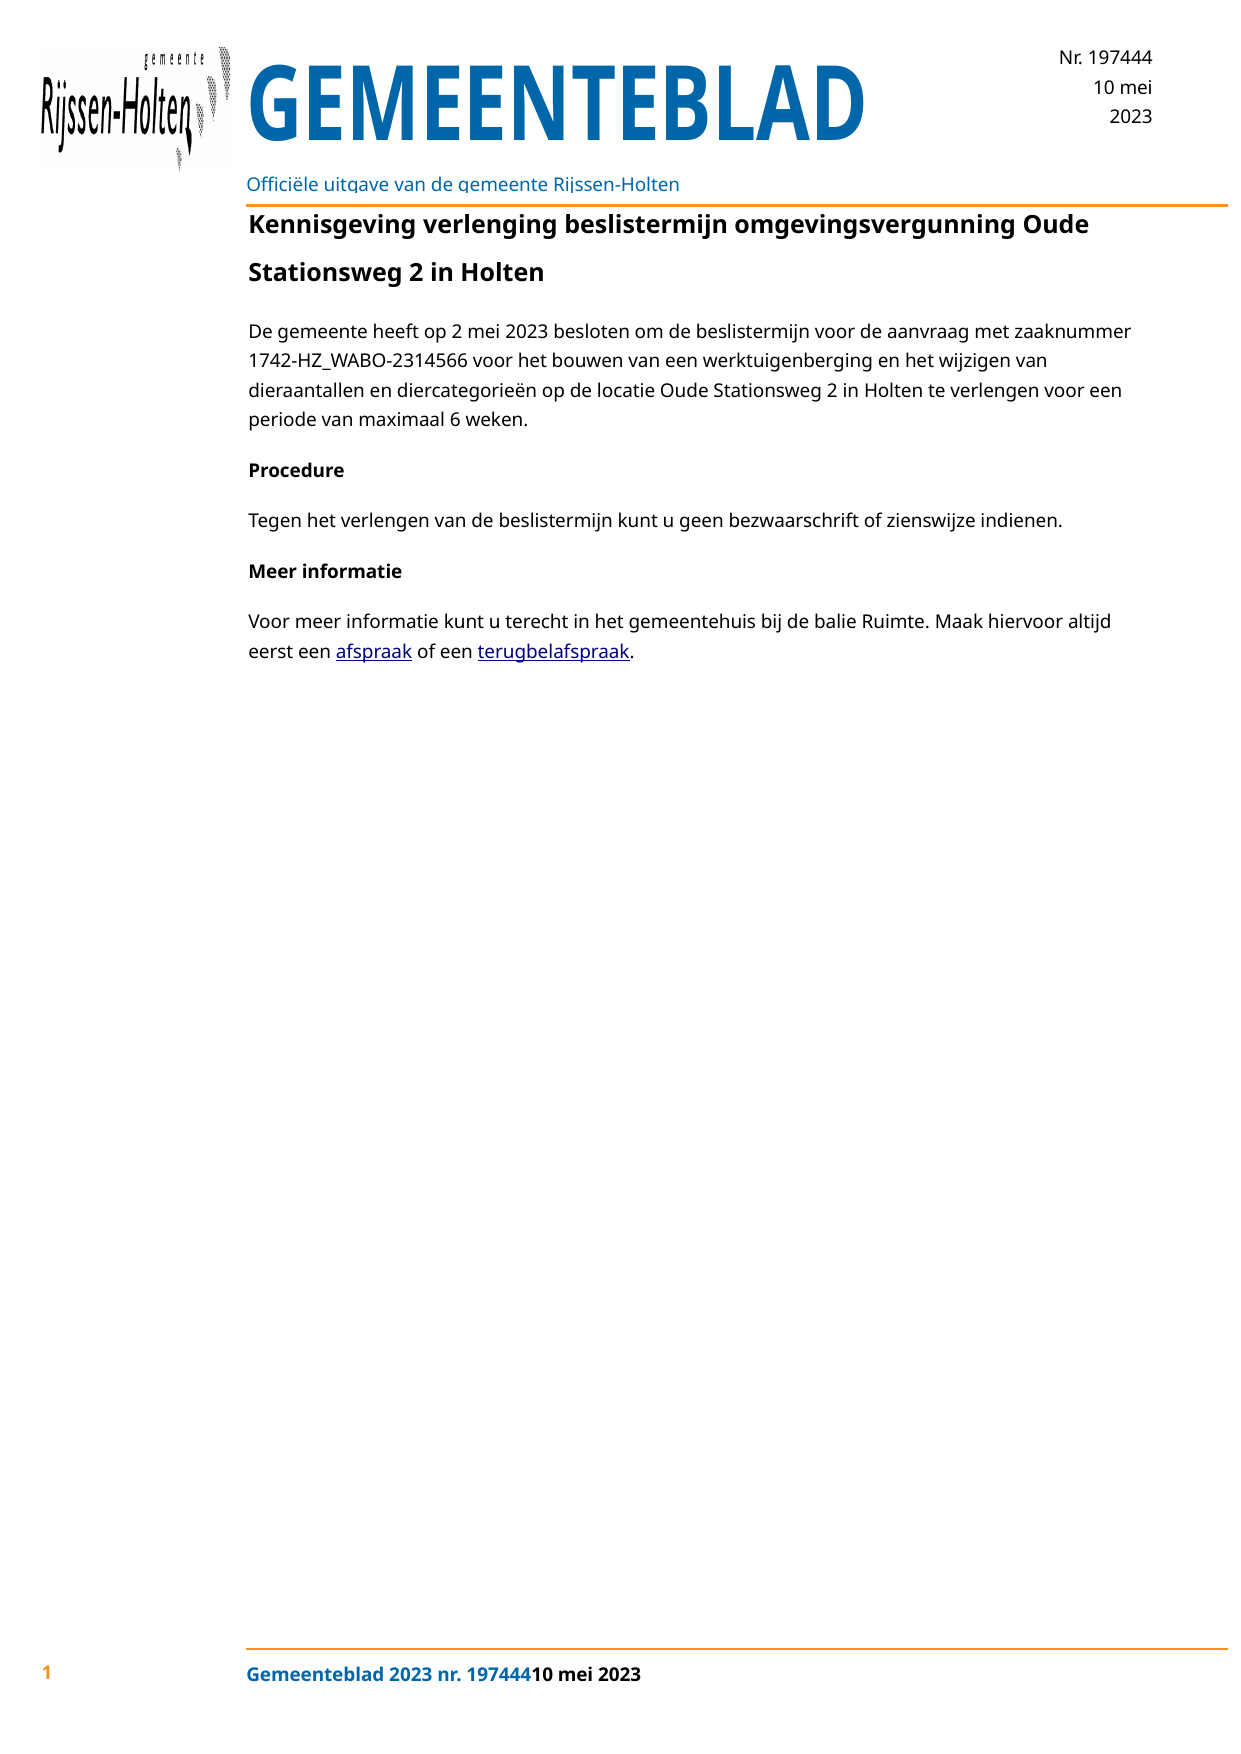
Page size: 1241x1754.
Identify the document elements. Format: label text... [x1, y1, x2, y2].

text Procedure [248, 457, 1152, 483]
picture [41, 47, 231, 172]
text Tegen het verlengen van de beslistermijn kunt u geen bezwaarschrift of zienswijze indienen. [248, 507, 1152, 533]
text Meer informatie [248, 558, 1152, 584]
text Kennisgeving verlenging beslistermijn omgevingsvergunning Oude Stationsweg 2 in Holten [248, 207, 1152, 288]
text De gemeente heeft op 2 mei 2023 besloten om de beslistermijn voor de aanvraag met zaaknummer 1742-HZ_WABO-2314566 voor het bouwen van een werktuigenberging en het wijzigen van dieraantallen en diercategorieën op de locatie Oude Stationsweg 2 in Holten te verlengen voor een periode van maximaal 6 weken. [248, 318, 1152, 432]
text Voor meer informatie kunt u terecht in het gemeentehuis bij de balie Ruimte. Maak hiervoor altijd eerst een afspraak of een terugbelafspraak. [248, 608, 1152, 664]
